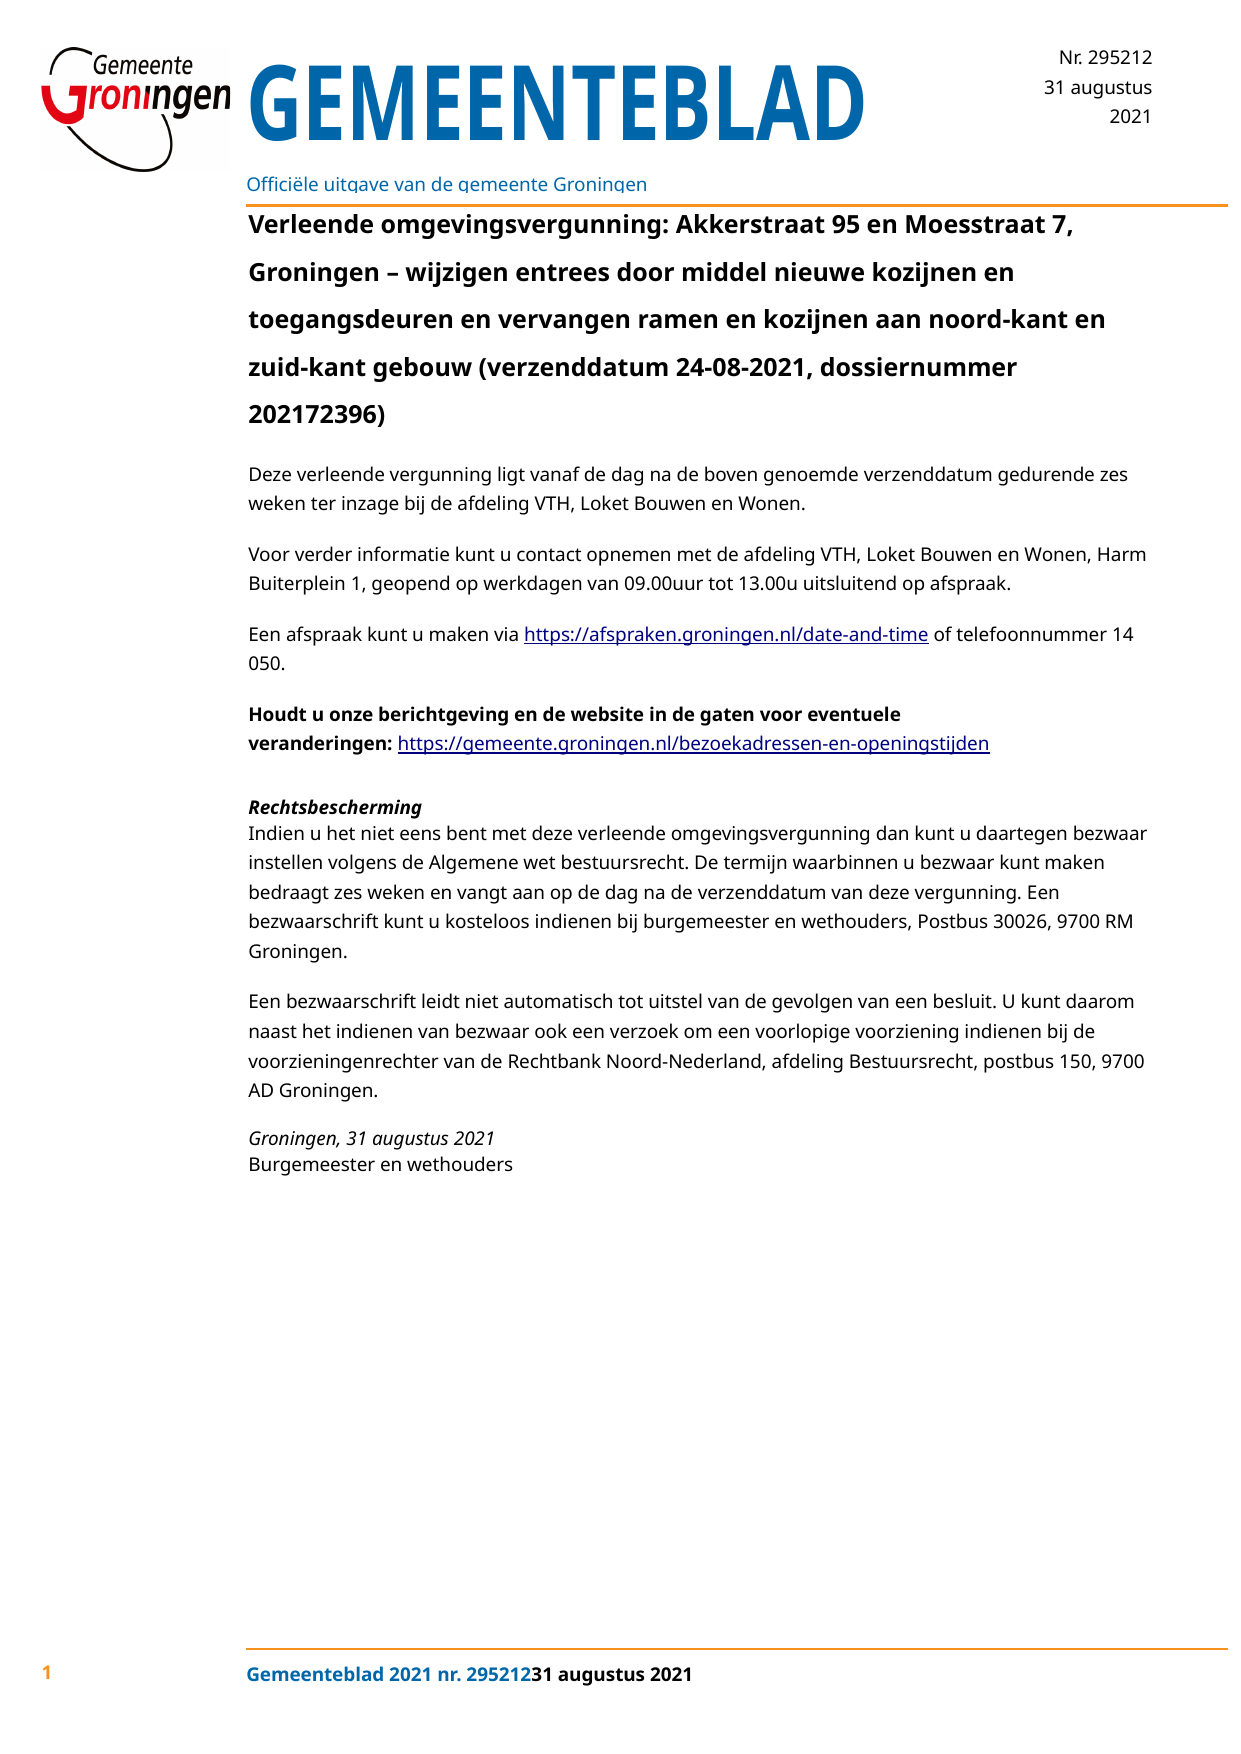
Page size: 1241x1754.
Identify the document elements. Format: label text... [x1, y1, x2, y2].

text Een afspraak kunt u maken via https://afspraken.groningen.nl/date-and-time of telefoonnummer 14 050. [248, 621, 1152, 676]
text Houdt u onze berichtgeving en de website in de gaten voor eventuele veranderingen: https://gemeente.groningen.nl/bezoekadressen-en-openingstijden [248, 701, 1152, 756]
text Verleende omgevingsvergunning: Akkerstraat 95 en Moesstraat 7, Groningen – wijzigen entrees door middel nieuwe kozijnen en toegangsdeuren en vervangen ramen en kozijnen aan noord-kant en zuid-kant gebouw (verzenddatum 24-08-2021, dossiernummer 202172396) [248, 207, 1152, 431]
text Groningen, 31 augustus 2021 [248, 1125, 1152, 1151]
text Een bezwaarschrift leidt niet automatisch tot uitstel van de gevolgen van een besluit. U kunt daarom naast het indienen van bezwaar ook een verzoek om een voorlopige voorziening indienen bij de voorzieningenrechter van de Rechtbank Noord-Nederland, afdeling Bestuursrecht, postbus 150, 9700 AD Groningen. [248, 989, 1152, 1103]
picture [41, 47, 231, 172]
text Deze verleende vergunning ligt vanaf de dag na de boven genoemde verzenddatum gedurende zes weken ter inzage bij de afdeling VTH, Loket Bouwen en Wonen. [248, 461, 1152, 516]
text Burgemeester en wethouders [248, 1151, 1152, 1177]
text Indien u het niet eens bent met deze verleende omgevingsvergunning dan kunt u daartegen bezwaar instellen volgens de Algemene wet bestuursrecht. De termijn waarbinnen u bezwaar kunt maken bedraagt zes weken en vangt aan op de dag na de verzenddatum van deze vergunning. Een bezwaarschrift kunt u kosteloos indienen bij burgemeester en wethouders, Postbus 30026, 9700 RM Groningen. [248, 820, 1152, 964]
text Voor verder informatie kunt u contact opnemen met de afdeling VTH, Loket Bouwen en Wonen, Harm Buiterplein 1, geopend op werkdagen van 09.00uur tot 13.00u uitsluitend op afspraak. [248, 541, 1152, 596]
text Rechtsbescherming [248, 794, 1152, 820]
